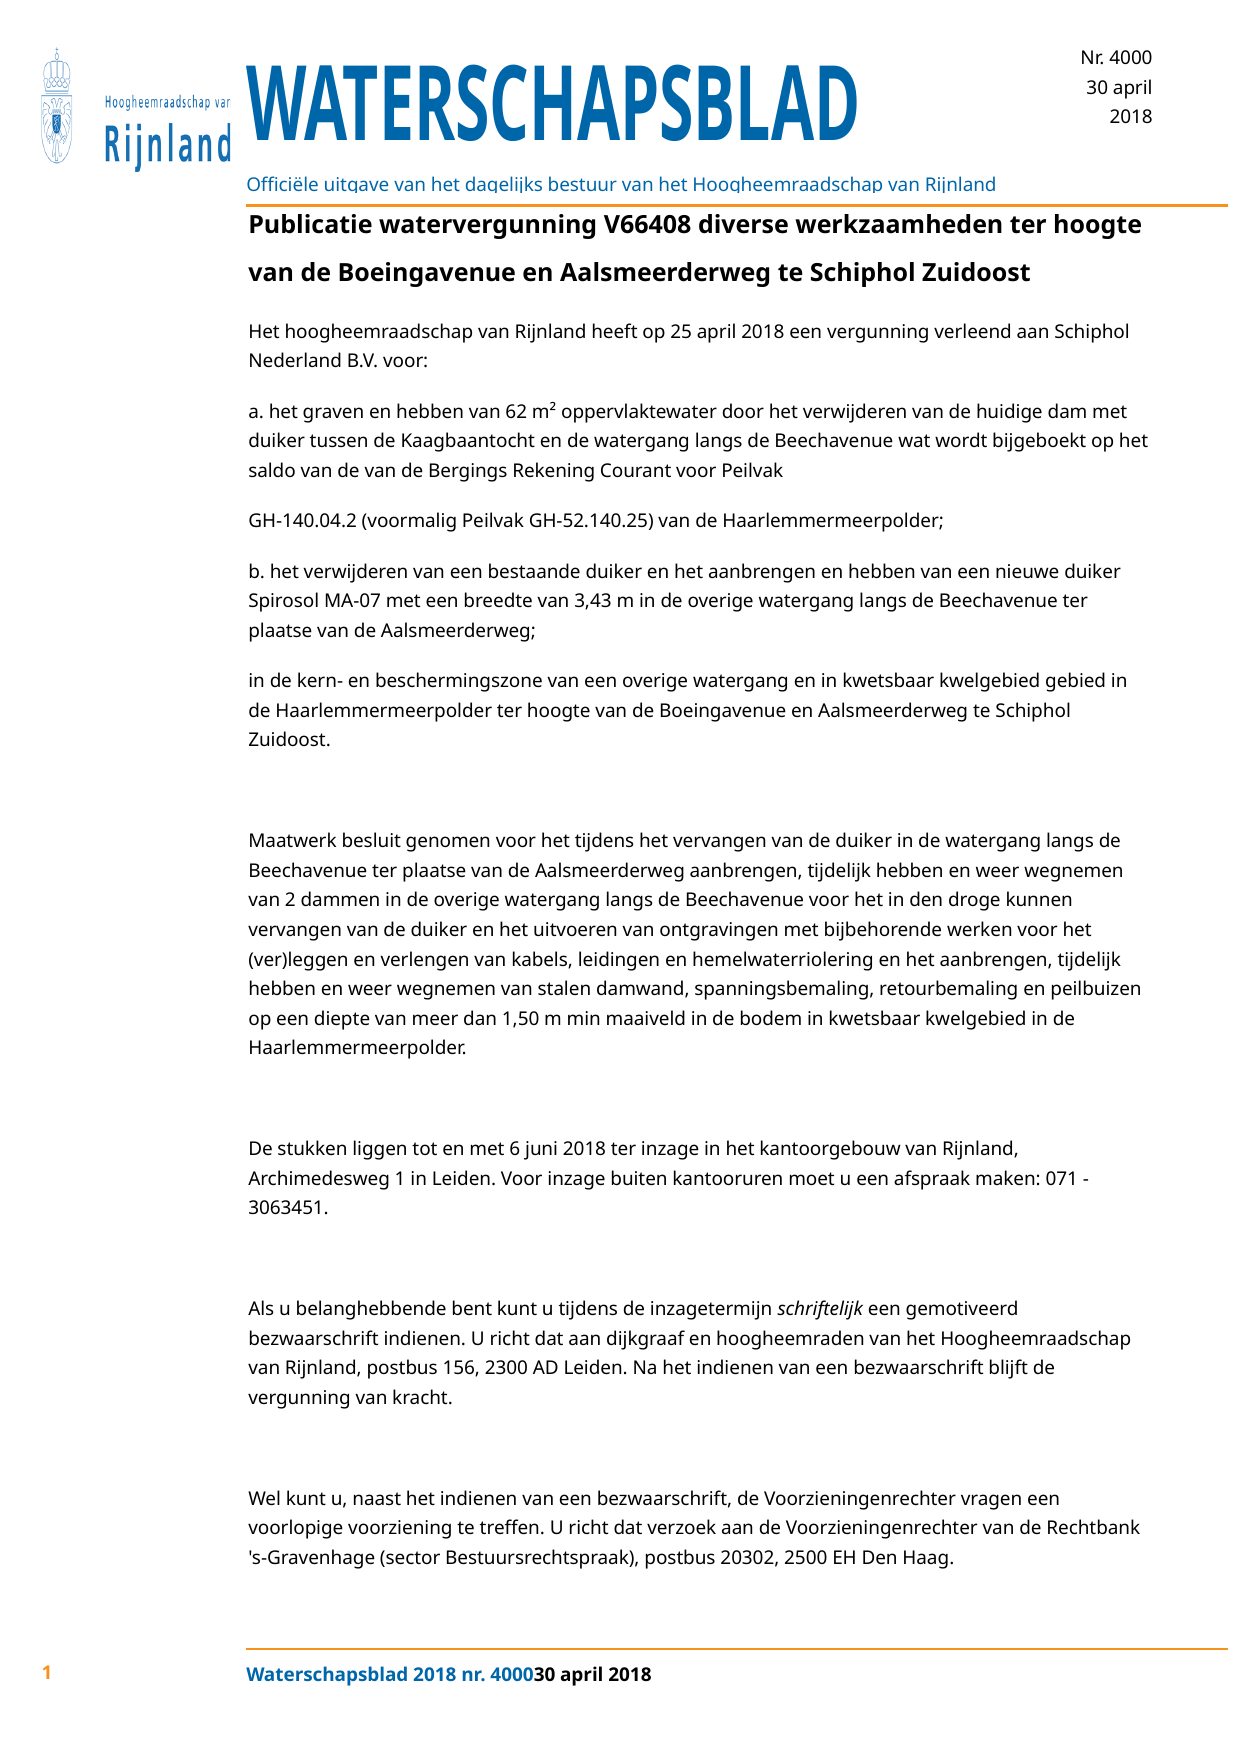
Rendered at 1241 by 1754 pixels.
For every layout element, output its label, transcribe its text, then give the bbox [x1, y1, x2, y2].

text Wel kunt u, naast het indienen van een bezwaarschrift, de Voorzieningenrechter vragen een voorlopige voorziening te treffen. U richt dat verzoek aan de Voorzieningenrechter van de Rechtbank 's-Gravenhage (sector Bestuursrechtspraak), postbus 20302, 2500 EH Den Haag. [248, 1485, 1152, 1570]
text a. het graven en hebben van 62 m² oppervlaktewater door het verwijderen van de huidige dam met duiker tussen de Kaagbaantocht en de watergang langs de Beechavenue wat wordt bijgeboekt op het saldo van de van de Bergings Rekening Courant voor Peilvak [248, 398, 1152, 483]
picture [41, 47, 231, 172]
text Publicatie watervergunning V66408 diverse werkzaamheden ter hoogte van de Boeingavenue en Aalsmeerderweg te Schiphol Zuidoost [248, 207, 1152, 288]
text in de kern- en beschermingszone van een overige watergang en in kwetsbaar kwelgebied gebied in de Haarlemmermeerpolder ter hoogte van de Boeingavenue en Aalsmeerderweg te Schiphol Zuidoost. [248, 667, 1152, 752]
text Het hoogheemraadschap van Rijnland heeft op 25 april 2018 een vergunning verleend aan Schiphol Nederland B.V. voor: [248, 318, 1152, 373]
text Maatwerk besluit genomen voor het tijdens het vervangen van de duiker in de watergang langs de Beechavenue ter plaatse van de Aalsmeerderweg aanbrengen, tijdelijk hebben en weer wegnemen van 2 dammen in de overige watergang langs de Beechavenue voor het in den droge kunnen vervangen van de duiker en het uitvoeren van ontgravingen met bijbehorende werken voor het (ver)leggen en verlengen van kabels, leidingen en hemelwaterriolering en het aanbrengen, tijdelijk hebben en weer wegnemen van stalen damwand, spanningsbemaling, retourbemaling en peilbuizen op een diepte van meer dan 1,50 m min maaiveld in de bodem in kwetsbaar kwelgebied in de Haarlemmermeerpolder. [248, 827, 1152, 1060]
text GH-140.04.2 (voormalig Peilvak GH-52.140.25) van de Haarlemmermeerpolder; [248, 507, 1152, 533]
text b. het verwijderen van een bestaande duiker en het aanbrengen en hebben van een nieuwe duiker Spirosol MA-07 met een breedte van 3,43 m in de overige watergang langs de Beechavenue ter plaatse van de Aalsmeerderweg; [248, 558, 1152, 643]
text De stukken liggen tot en met 6 juni 2018 ter inzage in het kantoorgebouw van Rijnland, Archimedesweg 1 in Leiden. Voor inzage buiten kantooruren moet u een afspraak maken: 071 - 3063451. [248, 1135, 1152, 1220]
text Als u belanghebbende bent kunt u tijdens de inzagetermijn schriftelijk een gemotiveerd bezwaarschrift indienen. U richt dat aan dijkgraaf en hoogheemraden van het Hoogheemraadschap van Rijnland, postbus 156, 2300 AD Leiden. Na het indienen van een bezwaarschrift blijft de vergunning van kracht. [248, 1295, 1152, 1410]
